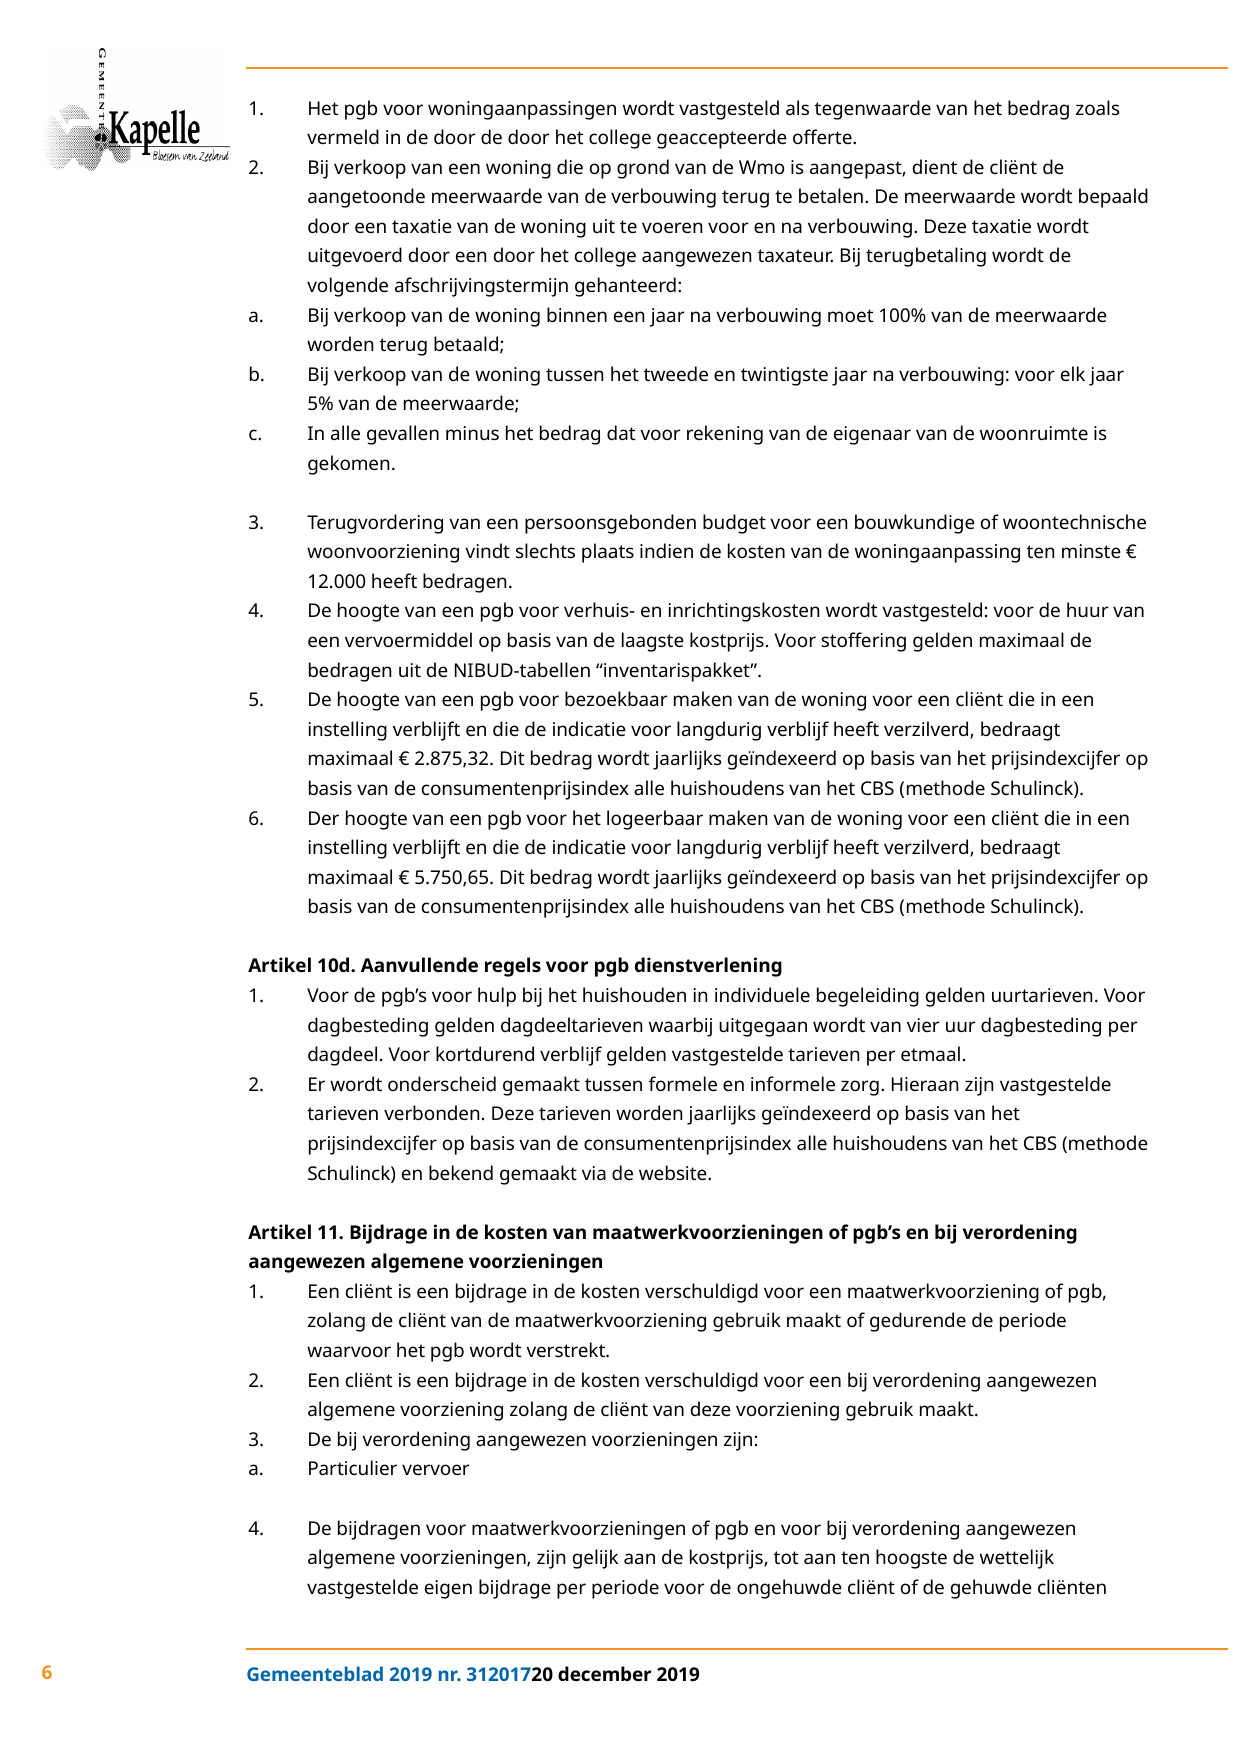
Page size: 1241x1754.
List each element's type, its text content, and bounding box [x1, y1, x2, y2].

list Voor de pgb’s voor hulp bij het huishouden in individuele begeleiding gelden uurtarieven. Voor dagbesteding gelden dagdeeltarieven waarbij uitgegaan wordt van vier uur dagbesteding per dagdeel. Voor kortdurend verblijf gelden vastgestelde tarieven per etmaal. [248, 982, 1152, 1067]
picture [41, 47, 231, 172]
list De bij verordening aangewezen voorzieningen zijn: [248, 1426, 1152, 1452]
text Artikel 10d. Aanvullende regels voor pgb dienstverlening [248, 953, 1152, 978]
list De bijdragen voor maatwerkvoorzieningen of pgb en voor bij verordening aangewezen algemene voorzieningen, zijn gelijk aan de kostprijs, tot aan ten hoogste de wettelijk vastgestelde eigen bijdrage per periode voor de ongehuwde cliënt of de gehuwde cliënten [248, 1515, 1152, 1600]
text Artikel 11. Bijdrage in de kosten van maatwerkvoorzieningen of pgb’s en bij verordening aangewezen algemene voorzieningen [248, 1219, 1152, 1274]
list Er wordt onderscheid gemaakt tussen formele en informele zorg. Hieraan zijn vastgestelde tarieven verbonden. Deze tarieven worden jaarlijks geïndexeerd op basis van het prijsindexcijfer op basis van de consumentenprijsindex alle huishoudens van het CBS (methode Schulinck) en bekend gemaakt via de website. [248, 1071, 1152, 1186]
list Een cliënt is een bijdrage in de kosten verschuldigd voor een maatwerkvoorziening of pgb, zolang de cliënt van de maatwerkvoorziening gebruik maakt of gedurende de periode waarvoor het pgb wordt verstrekt. [248, 1278, 1152, 1363]
list Bij verkoop van een woning die op grond van de Wmo is aangepast, dient de cliënt de aangetoonde meerwaarde van de verbouwing terug te betalen. De meerwaarde wordt bepaald door een taxatie van de woning uit te voeren voor en na verbouwing. Deze taxatie wordt uitgevoerd door een door het college aangewezen taxateur. Bij terugbetaling wordt de volgende afschrijvingstermijn gehanteerd: [248, 154, 1152, 298]
list Bij verkoop van de woning tussen het tweede en twintigste jaar na verbouwing: voor elk jaar 5% van de meerwaarde; [248, 361, 1152, 416]
list In alle gevallen minus het bedrag dat voor rekening van de eigenaar van de woonruimte is gekomen. [248, 420, 1152, 476]
list Terugvordering van een persoonsgebonden budget voor een bouwkundige of woontechnische woonvoorziening vindt slechts plaats indien de kosten van de woningaanpassing ten minste € 12.000 heeft bedragen. [248, 509, 1152, 594]
list Een cliënt is een bijdrage in de kosten verschuldigd voor een bij verordening aangewezen algemene voorziening zolang de cliënt van deze voorziening gebruik maakt. [248, 1367, 1152, 1422]
list De hoogte van een pgb voor bezoekbaar maken van de woning voor een cliënt die in een instelling verblijft en die de indicatie voor langdurig verblijf heeft verzilverd, bedraagt maximaal € 2.875,32. Dit bedrag wordt jaarlijks geïndexeerd op basis van het prijsindexcijfer op basis van de consumentenprijsindex alle huishoudens van het CBS (methode Schulinck). [248, 686, 1152, 801]
list Bij verkoop van de woning binnen een jaar na verbouwing moet 100% van de meerwaarde worden terug betaald; [248, 302, 1152, 357]
list De hoogte van een pgb voor verhuis- en inrichtingskosten wordt vastgesteld: voor de huur van een vervoermiddel op basis van de laagste kostprijs. Voor stoffering gelden maximaal de bedragen uit de NIBUD-tabellen “inventarispakket”. [248, 598, 1152, 683]
list Het pgb voor woningaanpassingen wordt vastgesteld als tegenwaarde van het bedrag zoals vermeld in de door de door het college geaccepteerde offerte. [248, 95, 1152, 150]
list Der hoogte van een pgb voor het logeerbaar maken van de woning voor een cliënt die in een instelling verblijft en die de indicatie voor langdurig verblijf heeft verzilverd, bedraagt maximaal € 5.750,65. Dit bedrag wordt jaarlijks geïndexeerd op basis van het prijsindexcijfer op basis van de consumentenprijsindex alle huishoudens van het CBS (methode Schulinck). [248, 805, 1152, 919]
list Particulier vervoer [248, 1456, 1152, 1481]
